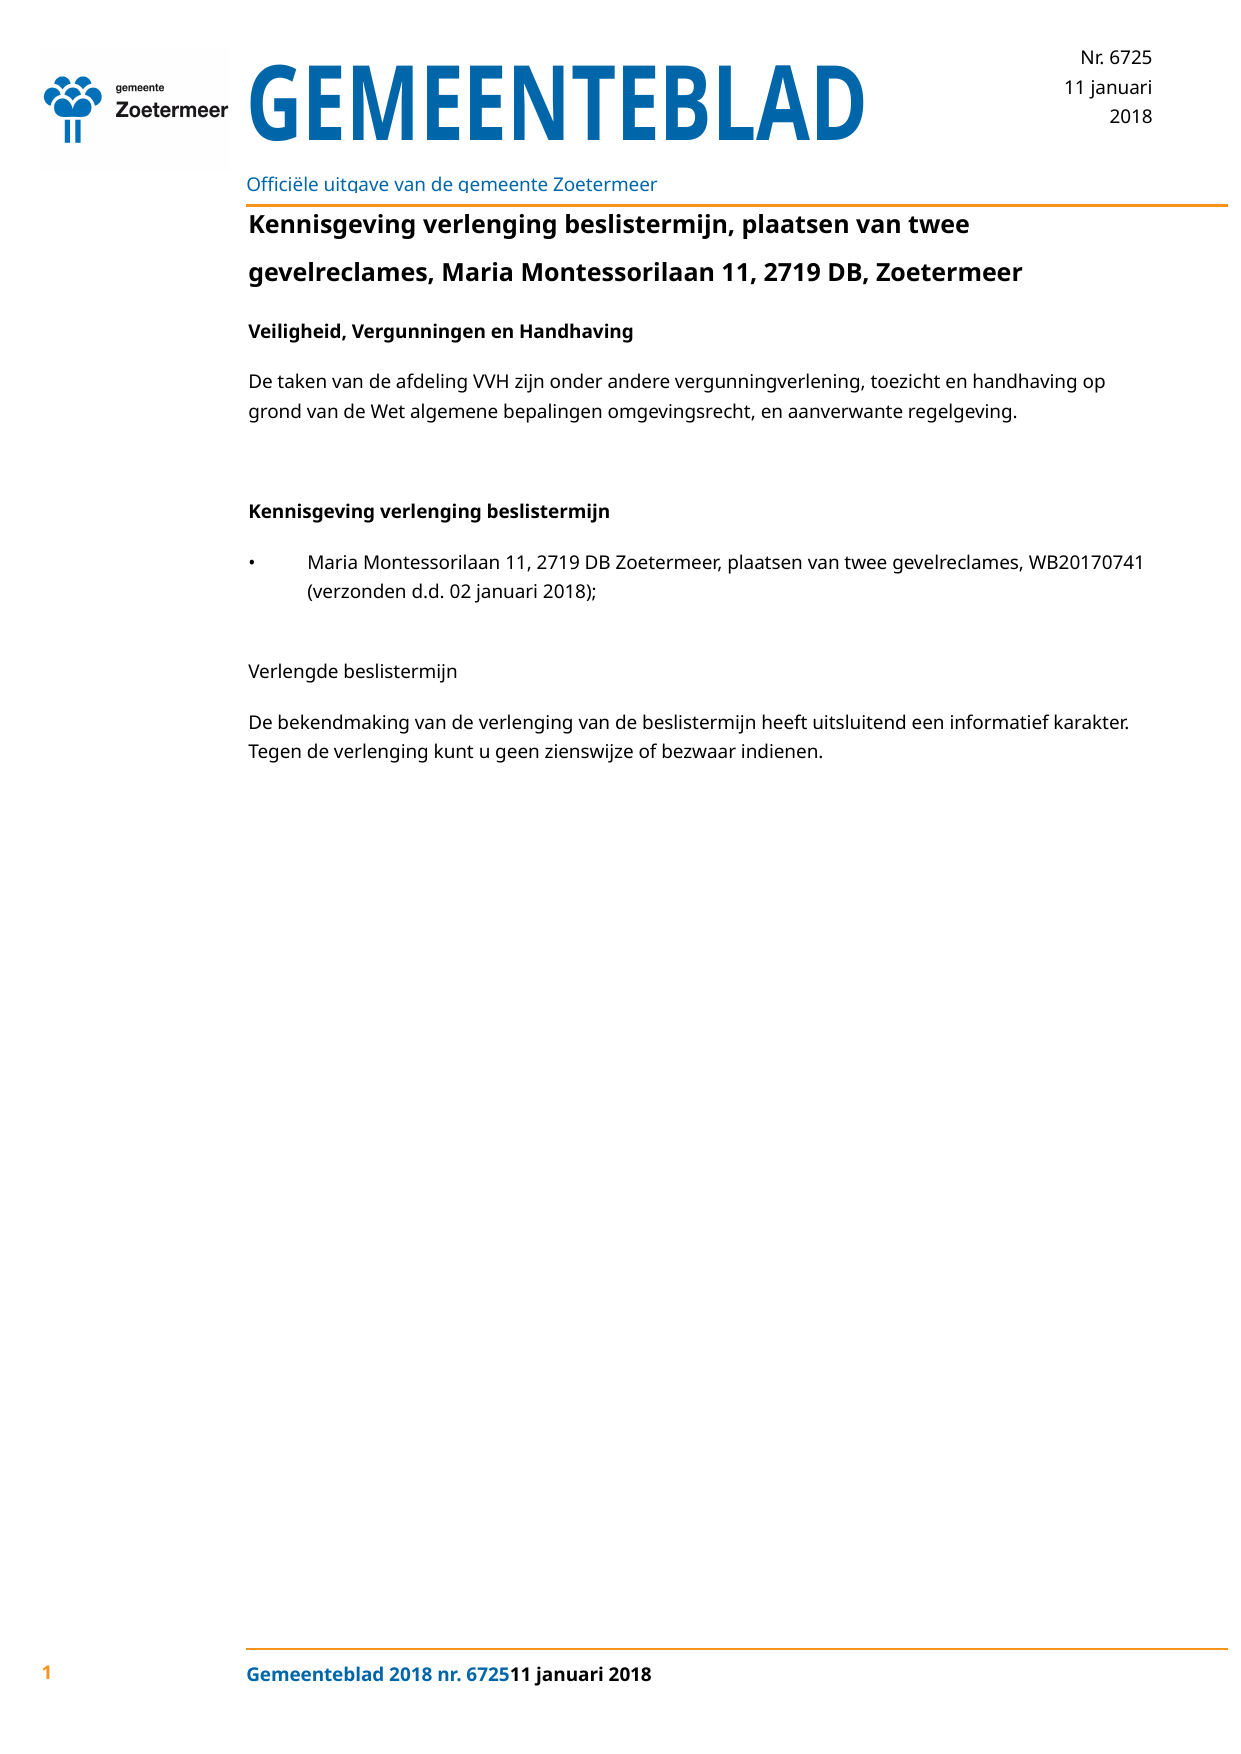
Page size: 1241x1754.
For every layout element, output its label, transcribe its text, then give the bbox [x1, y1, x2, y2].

text Kennisgeving verlenging beslistermijn [248, 499, 1152, 524]
list Maria Montessorilaan 11, 2719 DB Zoetermeer, plaatsen van twee gevelreclames, WB20170741 (verzonden d.d. 02 januari 2018); [248, 549, 1152, 604]
text De taken van de afdeling VVH zijn onder andere vergunningverlening, toezicht en handhaving op grond van de Wet algemene bepalingen omgevingsrecht, en aanverwante regelgeving. [248, 368, 1152, 424]
text Verlengde beslistermijn [248, 659, 1152, 684]
picture [41, 47, 231, 172]
text Kennisgeving verlenging beslistermijn, plaatsen van twee gevelreclames, Maria Montessorilaan 11, 2719 DB, Zoetermeer [248, 207, 1152, 288]
text Veiligheid, Vergunningen en Handhaving [248, 318, 1152, 344]
text De bekendmaking van de verlenging van de beslistermijn heeft uitsluitend een informatief karakter. Tegen de verlenging kunt u geen zienswijze of bezwaar indienen. [248, 709, 1152, 764]
